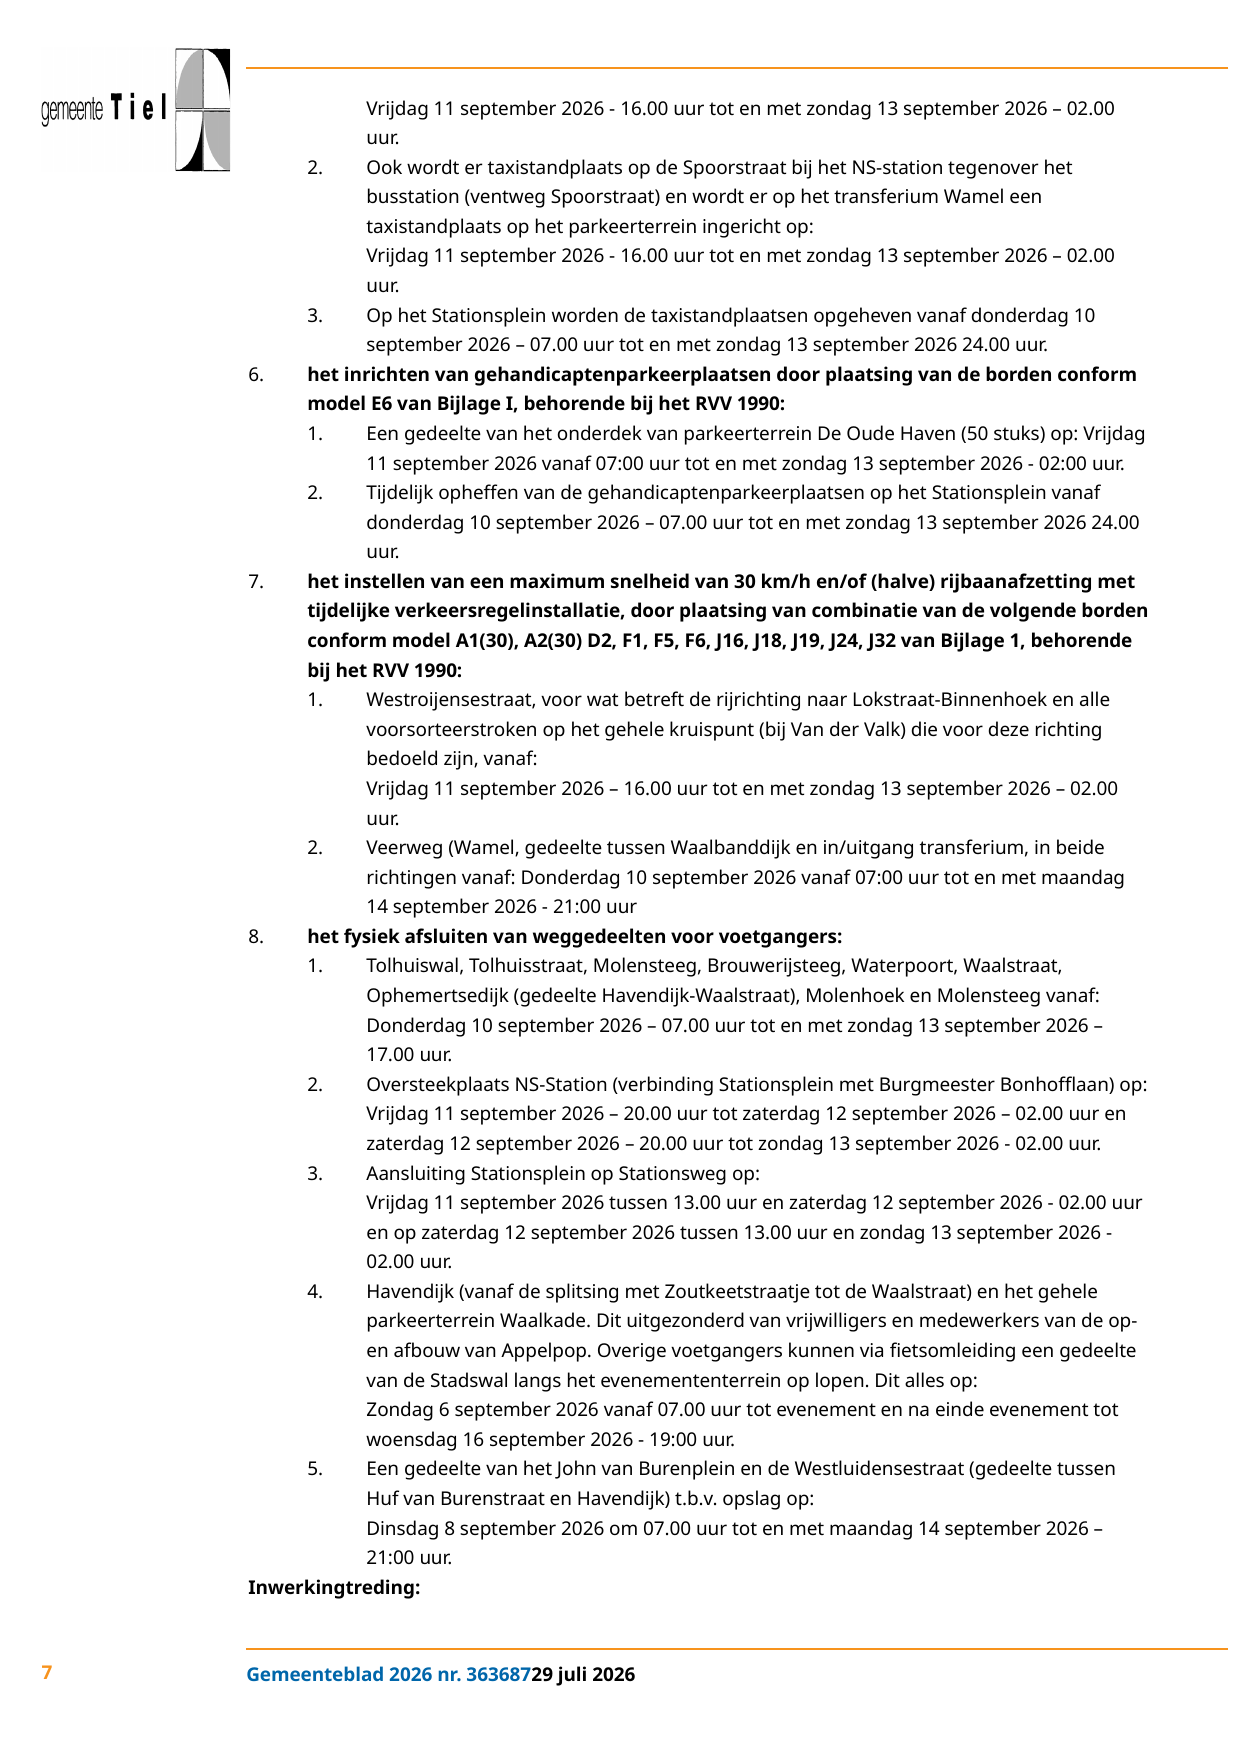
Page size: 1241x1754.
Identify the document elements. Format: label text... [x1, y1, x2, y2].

list Een gedeelte van het onderdek van parkeerterrein De Oude Haven (50 stuks) op: Vrijdag 11 september 2026 vanaf 07:00 uur tot en met zondag 13 september 2026 - 02:00 uur. [307, 420, 1152, 476]
list het inrichten van gehandicaptenparkeerplaatsen door plaatsing van de borden conform model E6 van Bijlage I, behorende bij het RVV 1990: [248, 361, 1152, 416]
list Tolhuiswal, Tolhuisstraat, Molensteeg, Brouwerijsteeg, Waterpoort, Waalstraat, Ophemertsedijk (gedeelte Havendijk-Waalstraat), Molenhoek en Molensteeg vanaf: [307, 953, 1152, 1008]
list Westroijensestraat, voor wat betreft de rijrichting naar Lokstraat-Binnenhoek en alle voorsorteerstroken op het gehele kruispunt (bij Van der Valk) die voor deze richting bedoeld zijn, vanaf: [307, 686, 1152, 771]
list Tijdelijk opheffen van de gehandicaptenparkeerplaatsen op het Stationsplein vanaf donderdag 10 september 2026 – 07.00 uur tot en met zondag 13 september 2026 24.00 uur. [307, 479, 1152, 564]
list Havendijk (vanaf de splitsing met Zoutkeetstraatje tot de Waalstraat) en het gehele parkeerterrein Waalkade. Dit uitgezonderd van vrijwilligers en medewerkers van de op- en afbouw van Appelpop. Overige voetgangers kunnen via fietsomleiding een gedeelte van de Stadswal langs het evenemententerrein op lopen. Dit alles op: [307, 1278, 1152, 1393]
list het fysiek afsluiten van weggedeelten voor voetgangers: [248, 923, 1152, 949]
list Zondag 6 september 2026 vanaf 07.00 uur tot evenement en na einde evenement tot woensdag 16 september 2026 - 19:00 uur. [307, 1396, 1152, 1452]
list Donderdag 10 september 2026 – 07.00 uur tot en met zondag 13 september 2026 – 17.00 uur. [307, 1012, 1152, 1067]
list Vrijdag 11 september 2026 – 20.00 uur tot zaterdag 12 september 2026 – 02.00 uur en zaterdag 12 september 2026 – 20.00 uur tot zondag 13 september 2026 - 02.00 uur. [307, 1101, 1152, 1156]
list Oversteekplaats NS-Station (verbinding Stationsplein met Burgmeester Bonhofflaan) op: [307, 1071, 1152, 1097]
list Vrijdag 11 september 2026 - 16.00 uur tot en met zondag 13 september 2026 – 02.00 uur. [307, 243, 1152, 298]
list Ook wordt er taxistandplaats op de Spoorstraat bij het NS-station tegenover het busstation (ventweg Spoorstraat) en wordt er op het transferium Wamel een taxistandplaats op het parkeerterrein ingericht op: [307, 154, 1152, 239]
list Vrijdag 11 september 2026 - 16.00 uur tot en met zondag 13 september 2026 – 02.00 uur. [307, 95, 1152, 150]
list Dinsdag 8 september 2026 om 07.00 uur tot en met maandag 14 september 2026 – 21:00 uur. [307, 1515, 1152, 1570]
text Inwerkingtreding: [248, 1574, 1152, 1600]
list Aansluiting Stationsplein op Stationsweg op: [307, 1160, 1152, 1186]
list Veerweg (Wamel, gedeelte tussen Waalbanddijk en in/uitgang transferium, in beide richtingen vanaf: Donderdag 10 september 2026 vanaf 07:00 uur tot en met maandag 14 september 2026 - 21:00 uur [307, 834, 1152, 919]
list Op het Stationsplein worden de taxistandplaatsen opgeheven vanaf donderdag 10 september 2026 – 07.00 uur tot en met zondag 13 september 2026 24.00 uur. [307, 302, 1152, 357]
picture [41, 47, 231, 172]
list Vrijdag 11 september 2026 tussen 13.00 uur en zaterdag 12 september 2026 - 02.00 uur en op zaterdag 12 september 2026 tussen 13.00 uur en zondag 13 september 2026 - 02.00 uur. [307, 1189, 1152, 1274]
list Vrijdag 11 september 2026 – 16.00 uur tot en met zondag 13 september 2026 – 02.00 uur. [307, 775, 1152, 831]
list Een gedeelte van het John van Burenplein en de Westluidensestraat (gedeelte tussen Huf van Burenstraat en Havendijk) t.b.v. opslag op: [307, 1456, 1152, 1511]
list het instellen van een maximum snelheid van 30 km/h en/of (halve) rijbaanafzetting met tijdelijke verkeersregelinstallatie, door plaatsing van combinatie van de volgende borden conform model A1(30), A2(30) D2, F1, F5, F6, J16, J18, J19, J24, J32 van Bijlage 1, behorende bij het RVV 1990: [248, 568, 1152, 683]
